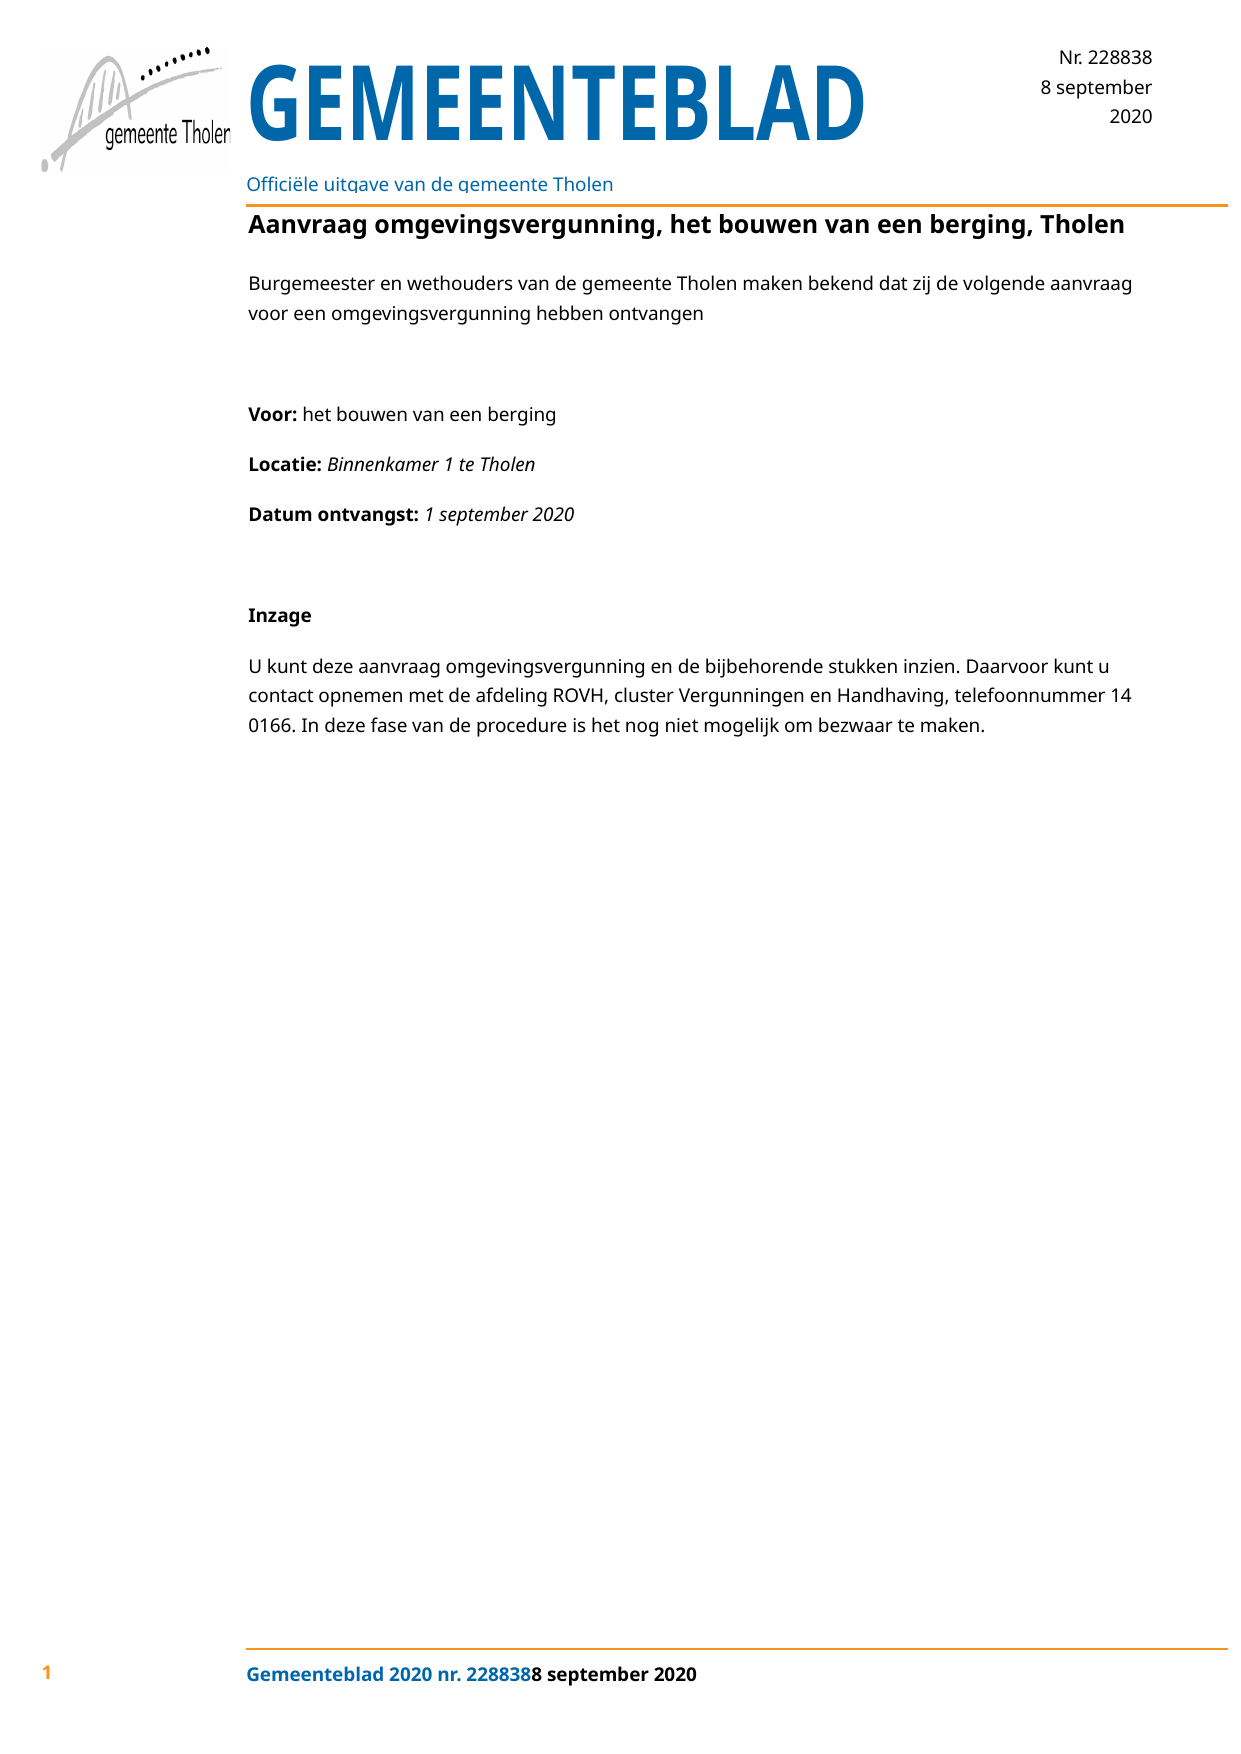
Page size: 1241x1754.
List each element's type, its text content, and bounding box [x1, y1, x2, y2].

text Locatie: Binnenkamer 1 te Tholen [248, 451, 1152, 477]
text Burgemeester en wethouders van de gemeente Tholen maken bekend dat zij de volgende aanvraag voor een omgevingsvergunning hebben ontvangen [248, 270, 1152, 326]
text Datum ontvangst: 1 september 2020 [248, 502, 1152, 527]
text U kunt deze aanvraag omgevingsvergunning en de bijbehorende stukken inzien. Daarvoor kunt u contact opnemen met de afdeling ROVH, cluster Vergunningen en Handhaving, telefoonnummer 14 0166. In deze fase van de procedure is het nog niet mogelijk om bezwaar te maken. [248, 653, 1152, 738]
text Voor: het bouwen van een berging [248, 401, 1152, 426]
text Inzage [248, 602, 1152, 628]
picture [41, 47, 231, 172]
text Aanvraag omgevingsvergunning, het bouwen van een berging, Tholen [248, 207, 1152, 241]
